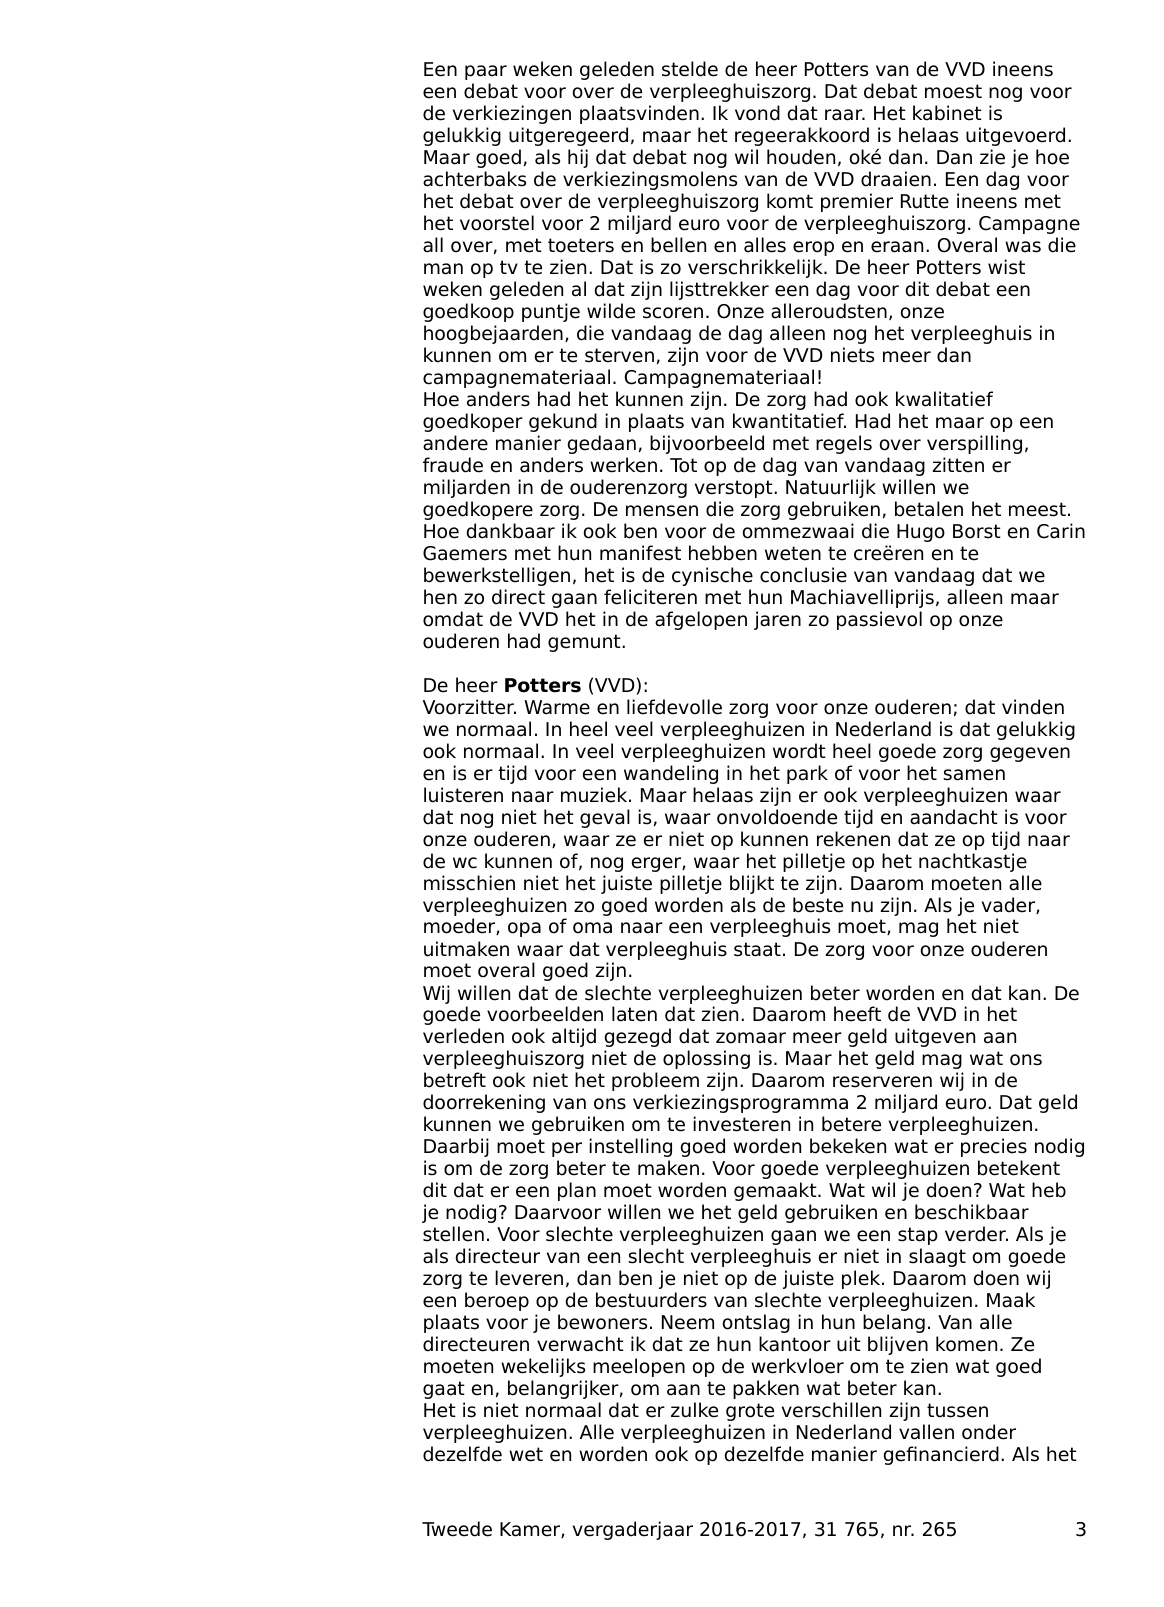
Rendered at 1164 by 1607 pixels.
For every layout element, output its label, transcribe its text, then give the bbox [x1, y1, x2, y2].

text De heer Potters (VVD): [422, 675, 1087, 697]
text Wij willen dat de slechte verpleeghuizen beter worden en dat kan. De goede voorbeelden laten dat zien. Daarom heeft de VVD in het verleden ook altijd gezegd dat zomaar meer geld uitgeven aan verpleeghuiszorg niet de oplossing is. Maar het geld mag wat ons betreft ook niet het probleem zijn. Daarom reserveren wij in de doorrekening van ons verkiezingsprogramma 2 miljard euro. Dat geld kunnen we gebruiken om te investeren in betere verpleeghuizen. Daarbij moet per instelling goed worden bekeken wat er precies nodig is om de zorg beter te maken. Voor goede verpleeghuizen betekent dit dat er een plan moet worden gemaakt. Wat wil je doen? Wat heb je nodig? Daarvoor willen we het geld gebruiken en beschikbaar stellen. Voor slechte verpleeghuizen gaan we een stap verder. Als je als directeur van een slecht verpleeghuis er niet in slaagt om goede zorg te leveren, dan ben je niet op de juiste plek. Daarom doen wij een beroep op de bestuurders van slechte verpleeghuizen. Maak plaats voor je bewoners. Neem ontslag in hun belang. Van alle directeuren verwacht ik dat ze hun kantoor uit blijven komen. Ze moeten wekelijks meelopen op de werkvloer om te zien wat goed gaat en, belangrijker, om aan te pakken wat beter kan. [422, 982, 1087, 1400]
text Voorzitter. Warme en liefdevolle zorg voor onze ouderen; dat vinden we normaal. In heel veel verpleeghuizen in Nederland is dat gelukkig ook normaal. In veel verpleeghuizen wordt heel goede zorg gegeven en is er tijd voor een wandeling in het park of voor het samen luisteren naar muziek. Maar helaas zijn er ook verpleeghuizen waar dat nog niet het geval is, waar onvoldoende tijd en aandacht is voor onze ouderen, waar ze er niet op kunnen rekenen dat ze op tijd naar de wc kunnen of, nog erger, waar het pilletje op het nachtkastje misschien niet het juiste pilletje blijkt te zijn. Daarom moeten alle verpleeghuizen zo goed worden als de beste nu zijn. Als je vader, moeder, opa of oma naar een verpleeghuis moet, mag het niet uitmaken waar dat verpleeghuis staat. De zorg voor onze ouderen moet overal goed zijn. [422, 697, 1087, 982]
text Het is niet normaal dat er zulke grote verschillen zijn tussen verpleeghuizen. Alle verpleeghuizen in Nederland vallen onder dezelfde wet en worden ook op dezelfde manier gefinancierd. Als het [422, 1400, 1087, 1466]
text Een paar weken geleden stelde de heer Potters van de VVD ineens een debat voor over de verpleeghuiszorg. Dat debat moest nog voor de verkiezingen plaatsvinden. Ik vond dat raar. Het kabinet is gelukkig uitgeregeerd, maar het regeerakkoord is helaas uitgevoerd. Maar goed, als hij dat debat nog wil houden, oké dan. Dan zie je hoe achterbaks de verkiezingsmolens van de VVD draaien. Een dag voor het debat over de verpleeghuiszorg komt premier Rutte ineens met het voorstel voor 2 miljard euro voor de verpleeghuiszorg. Campagne all over, met toeters en bellen en alles erop en eraan. Overal was die man op tv te zien. Dat is zo verschrikkelijk. De heer Potters wist weken geleden al dat zijn lijsttrekker een dag voor dit debat een goedkoop puntje wilde scoren. Onze alleroudsten, onze hoogbejaarden, die vandaag de dag alleen nog het verpleeghuis in kunnen om er te sterven, zijn voor de VVD niets meer dan campagnemateriaal. Campagnemateriaal! [422, 59, 1087, 389]
text Hoe anders had het kunnen zijn. De zorg had ook kwalitatief goedkoper gekund in plaats van kwantitatief. Had het maar op een andere manier gedaan, bijvoorbeeld met regels over verspilling, fraude en anders werken. Tot op de dag van vandaag zitten er miljarden in de ouderenzorg verstopt. Natuurlijk willen we goedkopere zorg. De mensen die zorg gebruiken, betalen het meest. Hoe dankbaar ik ook ben voor de ommezwaai die Hugo Borst en Carin Gaemers met hun manifest hebben weten te creëren en te bewerkstelligen, het is de cynische conclusie van vandaag dat we hen zo direct gaan feliciteren met hun Machiavelliprijs, alleen maar omdat de VVD het in de afgelopen jaren zo passievol op onze ouderen had gemunt. [422, 389, 1087, 652]
